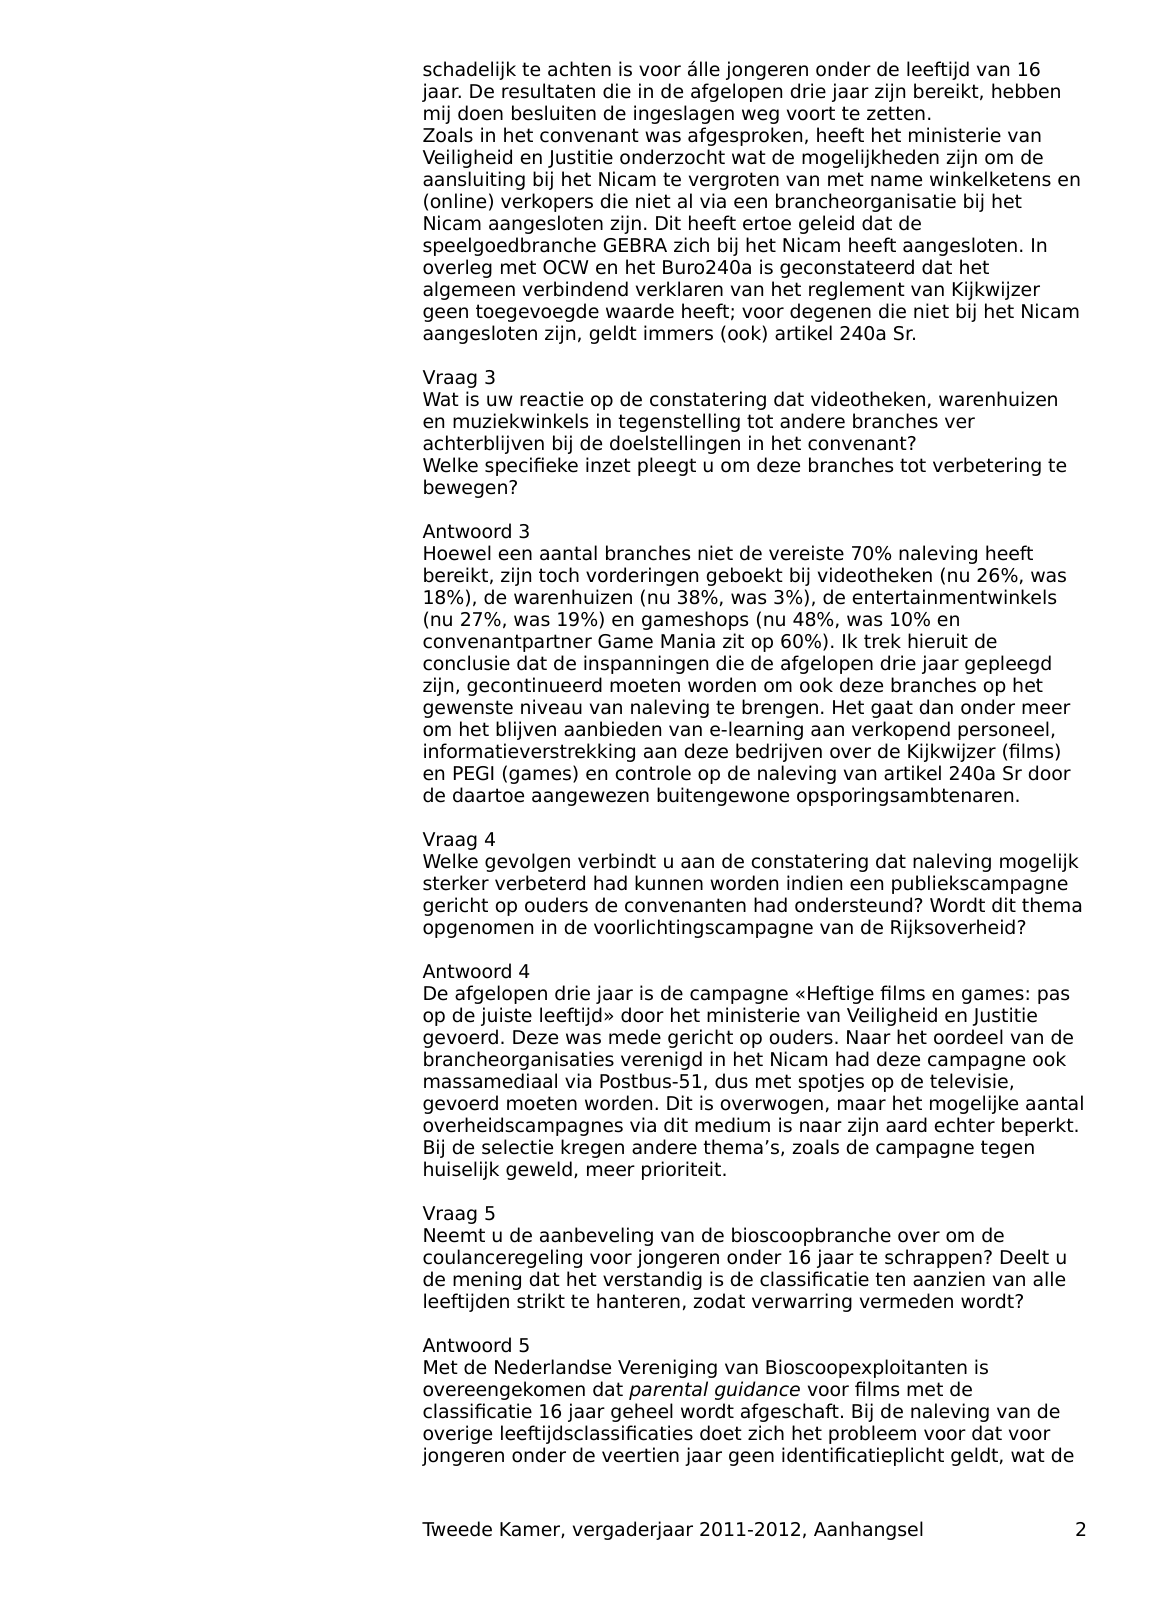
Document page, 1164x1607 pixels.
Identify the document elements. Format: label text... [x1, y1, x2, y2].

text schadelijk te achten is voor álle jongeren onder de leeftijd van 16 jaar. De resultaten die in de afgelopen drie jaar zijn bereikt, hebben mij doen besluiten de ingeslagen weg voort te zetten. [422, 59, 1087, 125]
text Antwoord 3 [422, 521, 1087, 543]
text Hoewel een aantal branches niet de vereiste 70% naleving heeft bereikt, zijn toch vorderingen geboekt bij videotheken (nu 26%, was 18%), de warenhuizen (nu 38%, was 3%), de entertainmentwinkels (nu 27%, was 19%) en gameshops (nu 48%, was 10% en convenantpartner Game Mania zit op 60%). Ik trek hieruit de conclusie dat de inspanningen die de afgelopen drie jaar gepleegd zijn, gecontinueerd moeten worden om ook deze branches op het gewenste niveau van naleving te brengen. Het gaat dan onder meer om het blijven aanbieden van e-learning aan verkopend personeel, informatieverstrekking aan deze bedrijven over de Kijkwijzer (films) en PEGI (games) en controle op de naleving van artikel 240a Sr door de daartoe aangewezen buitengewone opsporingsambtenaren. [422, 543, 1087, 807]
text Neemt u de aanbeveling van de bioscoopbranche over om de coulanceregeling voor jongeren onder 16 jaar te schrappen? Deelt u de mening dat het verstandig is de classificatie ten aanzien van alle leeftijden strikt te hanteren, zodat verwarring vermeden wordt? [422, 1225, 1087, 1313]
text Vraag 4 [422, 829, 1087, 851]
text De afgelopen drie jaar is de campagne «Heftige films en games: pas op de juiste leeftijd» door het ministerie van Veiligheid en Justitie gevoerd. Deze was mede gericht op ouders. Naar het oordeel van de brancheorganisaties verenigd in het Nicam had deze campagne ook massamediaal via Postbus-51, dus met spotjes op de televisie, gevoerd moeten worden. Dit is overwogen, maar het mogelijke aantal overheidscampagnes via dit medium is naar zijn aard echter beperkt. Bij de selectie kregen andere thema’s, zoals de campagne tegen huiselijk geweld, meer prioriteit. [422, 983, 1087, 1181]
text Vraag 5 [422, 1203, 1087, 1225]
text Welke specifieke inzet pleegt u om deze branches tot verbetering te bewegen? [422, 455, 1087, 499]
text Antwoord 4 [422, 961, 1087, 983]
text Antwoord 5 [422, 1335, 1087, 1357]
text Met de Nederlandse Vereniging van Bioscoopexploitanten is overeengekomen dat parental guidance voor films met de classificatie 16 jaar geheel wordt afgeschaft. Bij de naleving van de overige leeftijdsclassificaties doet zich het probleem voor dat voor jongeren onder de veertien jaar geen identificatieplicht geldt, wat de [422, 1357, 1087, 1467]
text Vraag 3 [422, 367, 1087, 389]
text Wat is uw reactie op de constatering dat videotheken, warenhuizen en muziekwinkels in tegenstelling tot andere branches ver achterblijven bij de doelstellingen in het convenant? [422, 389, 1087, 455]
text Zoals in het convenant was afgesproken, heeft het ministerie van Veiligheid en Justitie onderzocht wat de mogelijkheden zijn om de aansluiting bij het Nicam te vergroten van met name winkelketens en (online) verkopers die niet al via een brancheorganisatie bij het Nicam aangesloten zijn. Dit heeft ertoe geleid dat de speelgoedbranche GEBRA zich bij het Nicam heeft aangesloten. In overleg met OCW en het Buro240a is geconstateerd dat het algemeen verbindend verklaren van het reglement van Kijkwijzer geen toegevoegde waarde heeft; voor degenen die niet bij het Nicam aangesloten zijn, geldt immers (ook) artikel 240a Sr. [422, 125, 1087, 345]
text Welke gevolgen verbindt u aan de constatering dat naleving mogelijk sterker verbeterd had kunnen worden indien een publiekscampagne gericht op ouders de convenanten had ondersteund? Wordt dit thema opgenomen in de voorlichtingscampagne van de Rijksoverheid? [422, 851, 1087, 939]
